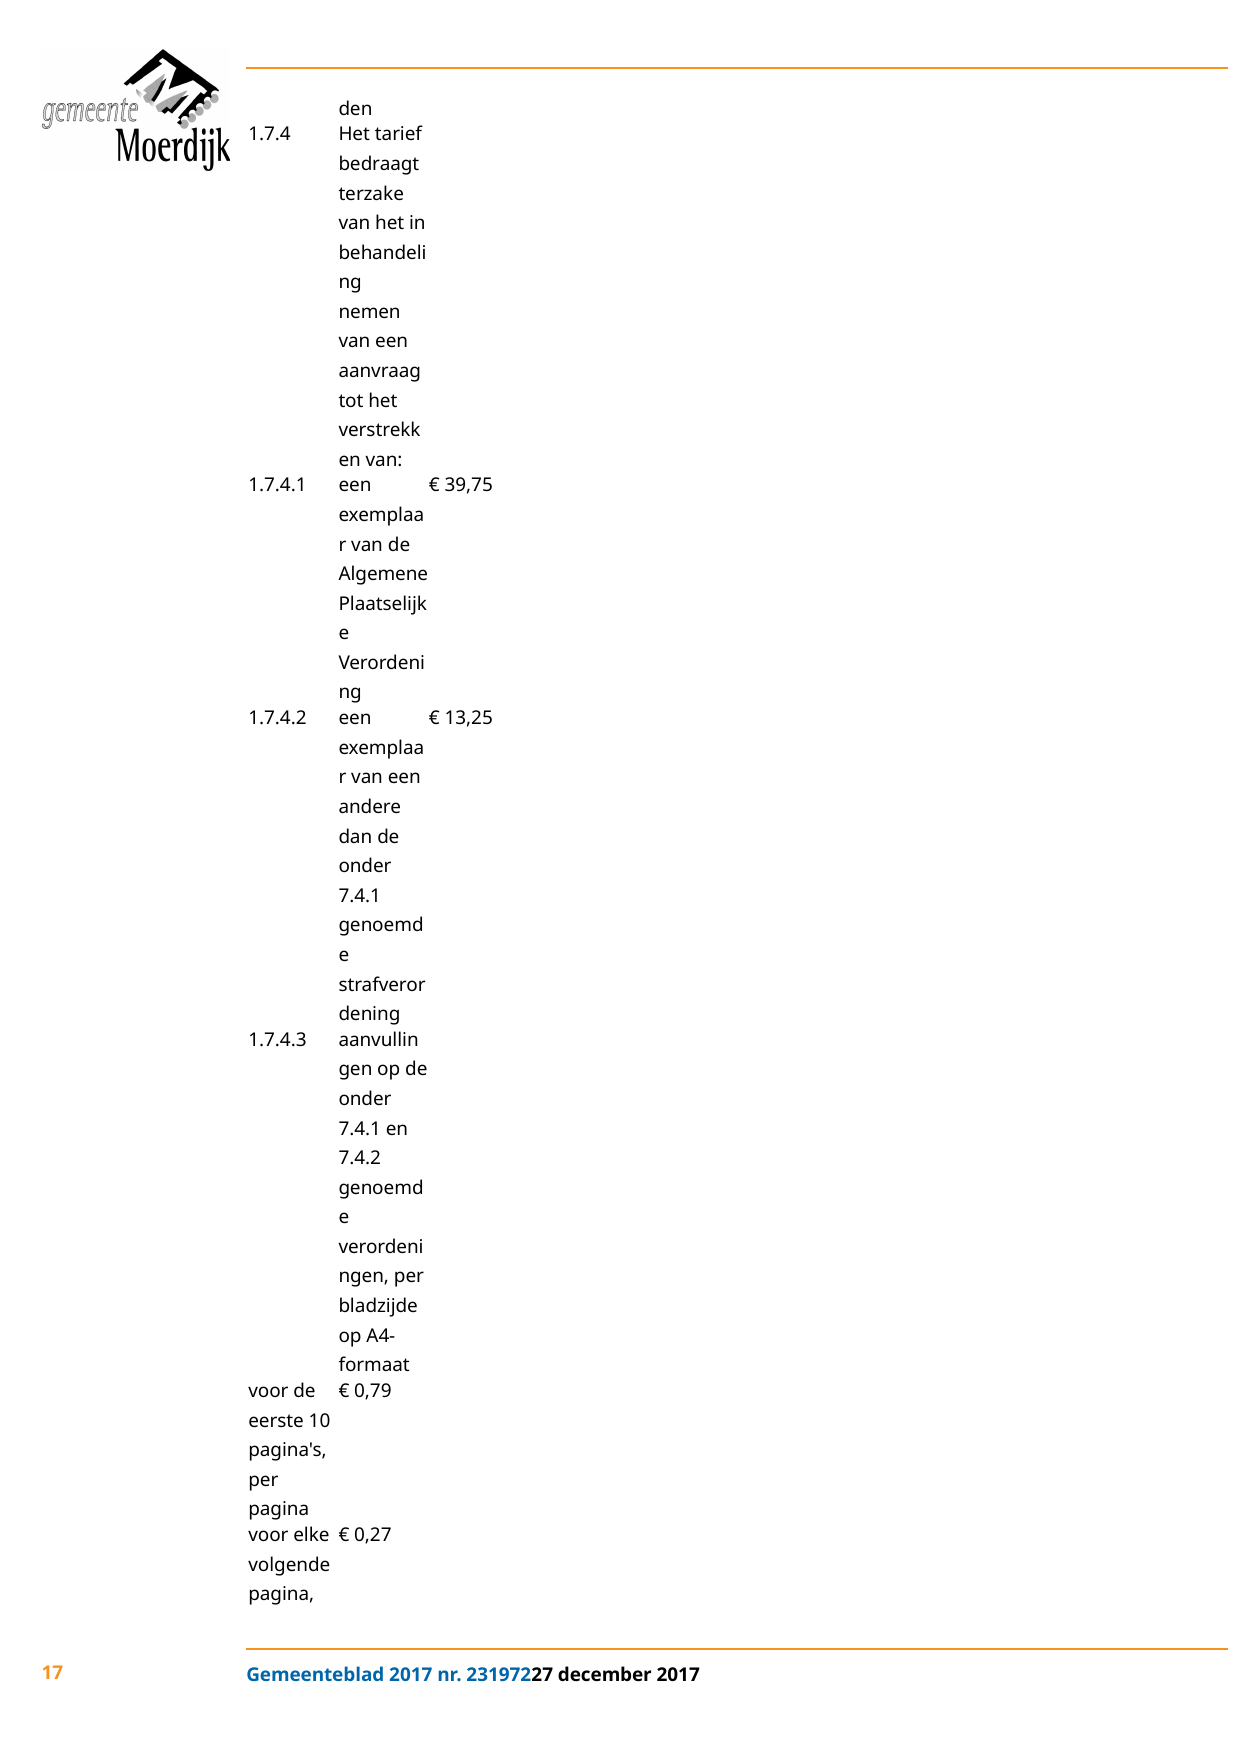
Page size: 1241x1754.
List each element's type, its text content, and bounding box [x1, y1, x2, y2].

table_cell voor de eerste 10 pagina's, per pagina [248, 1377, 338, 1521]
table_cell € 0,79 [338, 1377, 429, 1521]
table_cell 1.7.4.3 [248, 1026, 338, 1377]
table_cell [429, 95, 519, 121]
table_cell € 0,27 [338, 1521, 429, 1606]
table_cell € 13,25 [429, 705, 519, 1026]
table_cell voor elke volgende pagina, [248, 1521, 338, 1606]
table_cell 1.7.4.2 [248, 705, 338, 1026]
table_cell Het tarief bedraagt terzake van het in behandeling nemen van een aanvraag tot het verstrekken van: [338, 121, 429, 472]
table_cell [429, 1026, 519, 1377]
table_cell aanvullingen op de onder 7.4.1 en 7.4.2 genoemde verordeningen, per bladzijde op A4-formaat [338, 1026, 429, 1377]
table_cell [429, 121, 519, 472]
picture [41, 47, 231, 172]
table_cell een exemplaar van de Algemene Plaatselijke Verordening [338, 472, 429, 704]
table_cell 1.7.4 [248, 121, 338, 472]
table_cell een exemplaar van een andere dan de onder 7.4.1 genoemde strafverordening [338, 705, 429, 1026]
table_cell [248, 95, 338, 121]
table_cell den [338, 95, 429, 121]
table_cell 1.7.4.1 [248, 472, 338, 704]
table_cell € 39,75 [429, 472, 519, 704]
